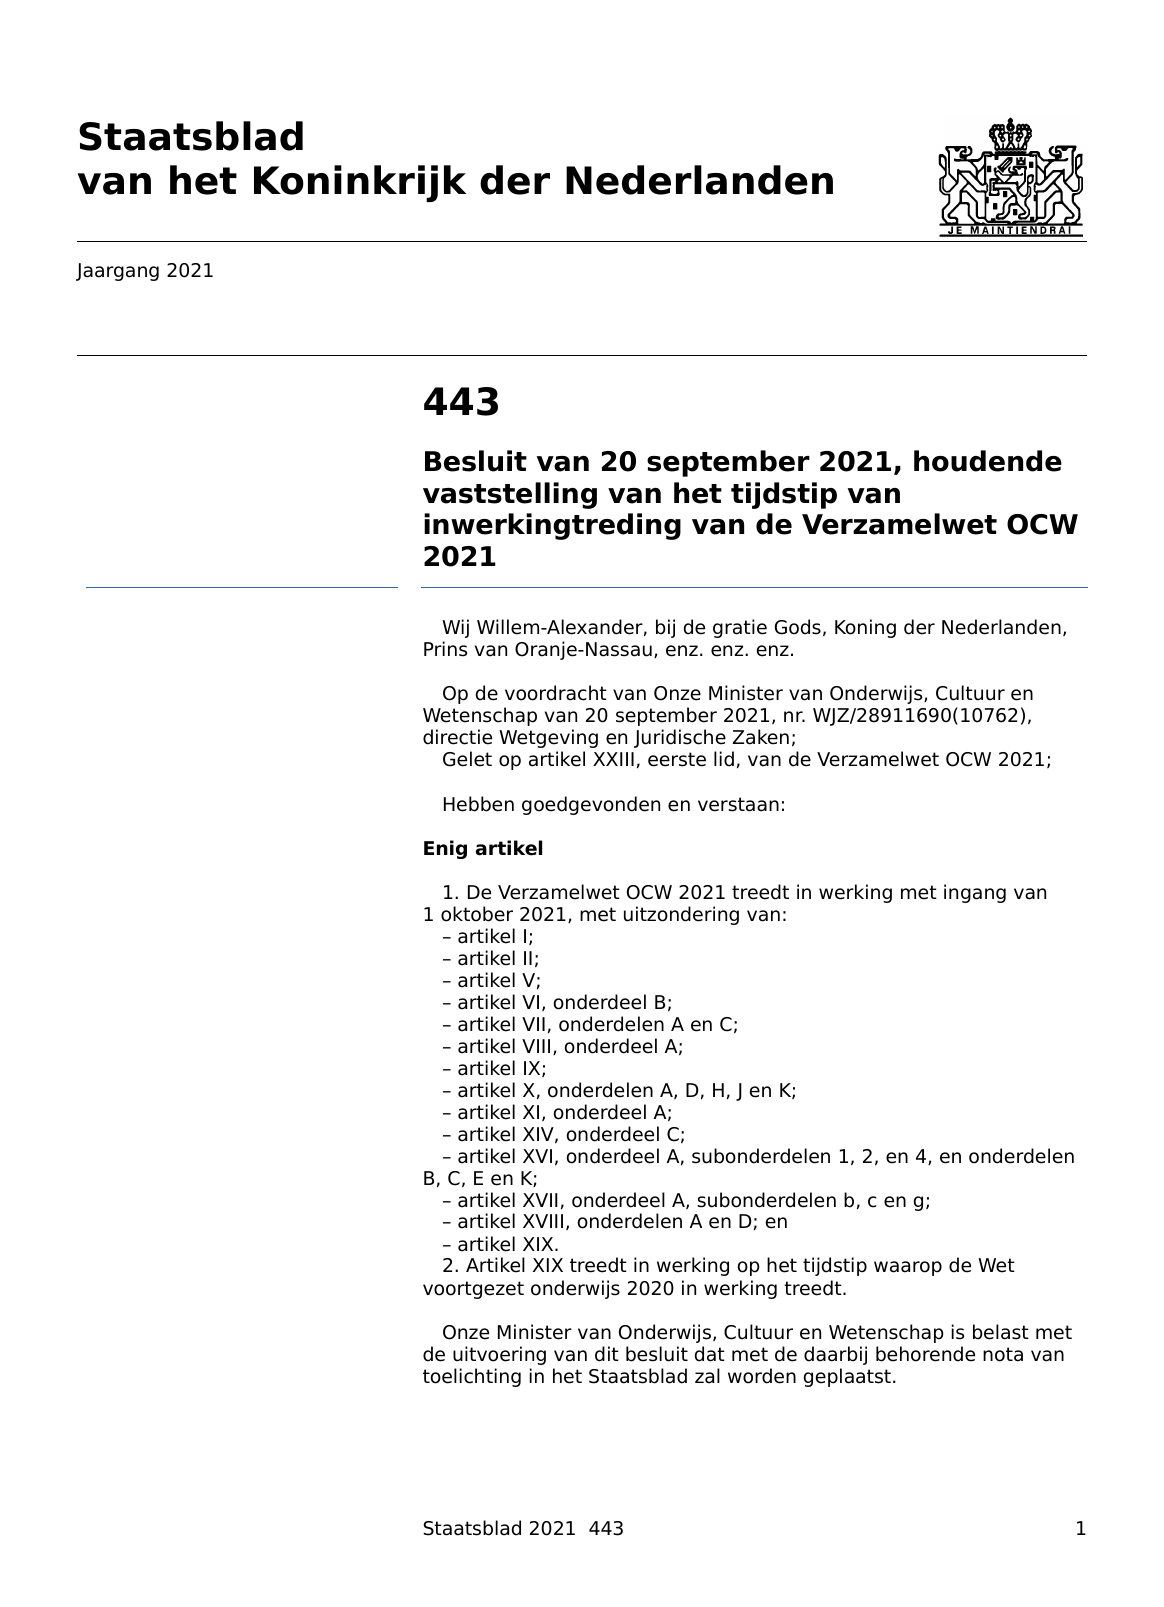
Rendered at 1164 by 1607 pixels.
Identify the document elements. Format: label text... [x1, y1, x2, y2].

text – artikel II; [422, 948, 1087, 970]
text Op de voordracht van Onze Minister van Onderwijs, Cultuur en Wetenschap van 20 september 2021, nr. WJZ/28911690(10762), directie Wetgeving en Juridische Zaken; [422, 683, 1087, 749]
text – artikel XIX. [422, 1233, 1087, 1255]
text Besluit van 20 september 2021, houdende vaststelling van het tijdstip van inwerkingtreding van de Verzamelwet OCW 2021 [422, 447, 1087, 573]
table_cell Jaargang 2021 [77, 242, 1087, 355]
text – artikel X, onderdelen A, D, H, J en K; [422, 1079, 1087, 1102]
text – artikel I; [422, 926, 1087, 948]
text – artikel XVIII, onderdelen A en D; en [422, 1211, 1087, 1233]
text – artikel V; [422, 970, 1087, 992]
text 1. De Verzamelwet OCW 2021 treedt in werking met ingang van 1 oktober 2021, met uitzondering van: [422, 882, 1087, 926]
text – artikel IX; [422, 1058, 1087, 1079]
picture [936, 115, 1087, 240]
text – artikel VII, onderdelen A en C; [422, 1014, 1087, 1036]
text – artikel VIII, onderdeel A; [422, 1036, 1087, 1058]
subtitle 443 [422, 381, 1087, 424]
text – artikel XI, onderdeel A; [422, 1102, 1087, 1123]
text Hebben goedgevonden en verstaan: [422, 793, 1087, 815]
text – artikel XVI, onderdeel A, subonderdelen 1, 2, en 4, en onderdelen B, C, E en K; [422, 1146, 1087, 1189]
text Onze Minister van Onderwijs, Cultuur en Wetenschap is belast met de uitvoering van dit besluit dat met de daarbij behorende nota van toelichting in het Staatsblad zal worden geplaatst. [422, 1322, 1087, 1387]
text – artikel XIV, onderdeel C; [422, 1123, 1087, 1146]
text Wij Willem-Alexander, bij de gratie Gods, Koning der Nederlanden, Prins van Oranje-Nassau, enz. enz. enz. [422, 617, 1087, 661]
text – artikel VI, onderdeel B; [422, 992, 1087, 1014]
text 2. Artikel XIX treedt in werking op het tijdstip waarop de Wet voortgezet onderwijs 2020 in werking treedt. [422, 1255, 1087, 1299]
table_header [886, 100, 1087, 241]
text – artikel XVII, onderdeel A, subonderdelen b, c en g; [422, 1189, 1087, 1211]
subtitle Enig artikel [422, 838, 1087, 859]
text Gelet op artikel XXIII, eerste lid, van de Verzamelwet OCW 2021; [422, 749, 1087, 771]
table_header Staatsblad van het Koninkrijk der Nederlanden [77, 100, 886, 241]
